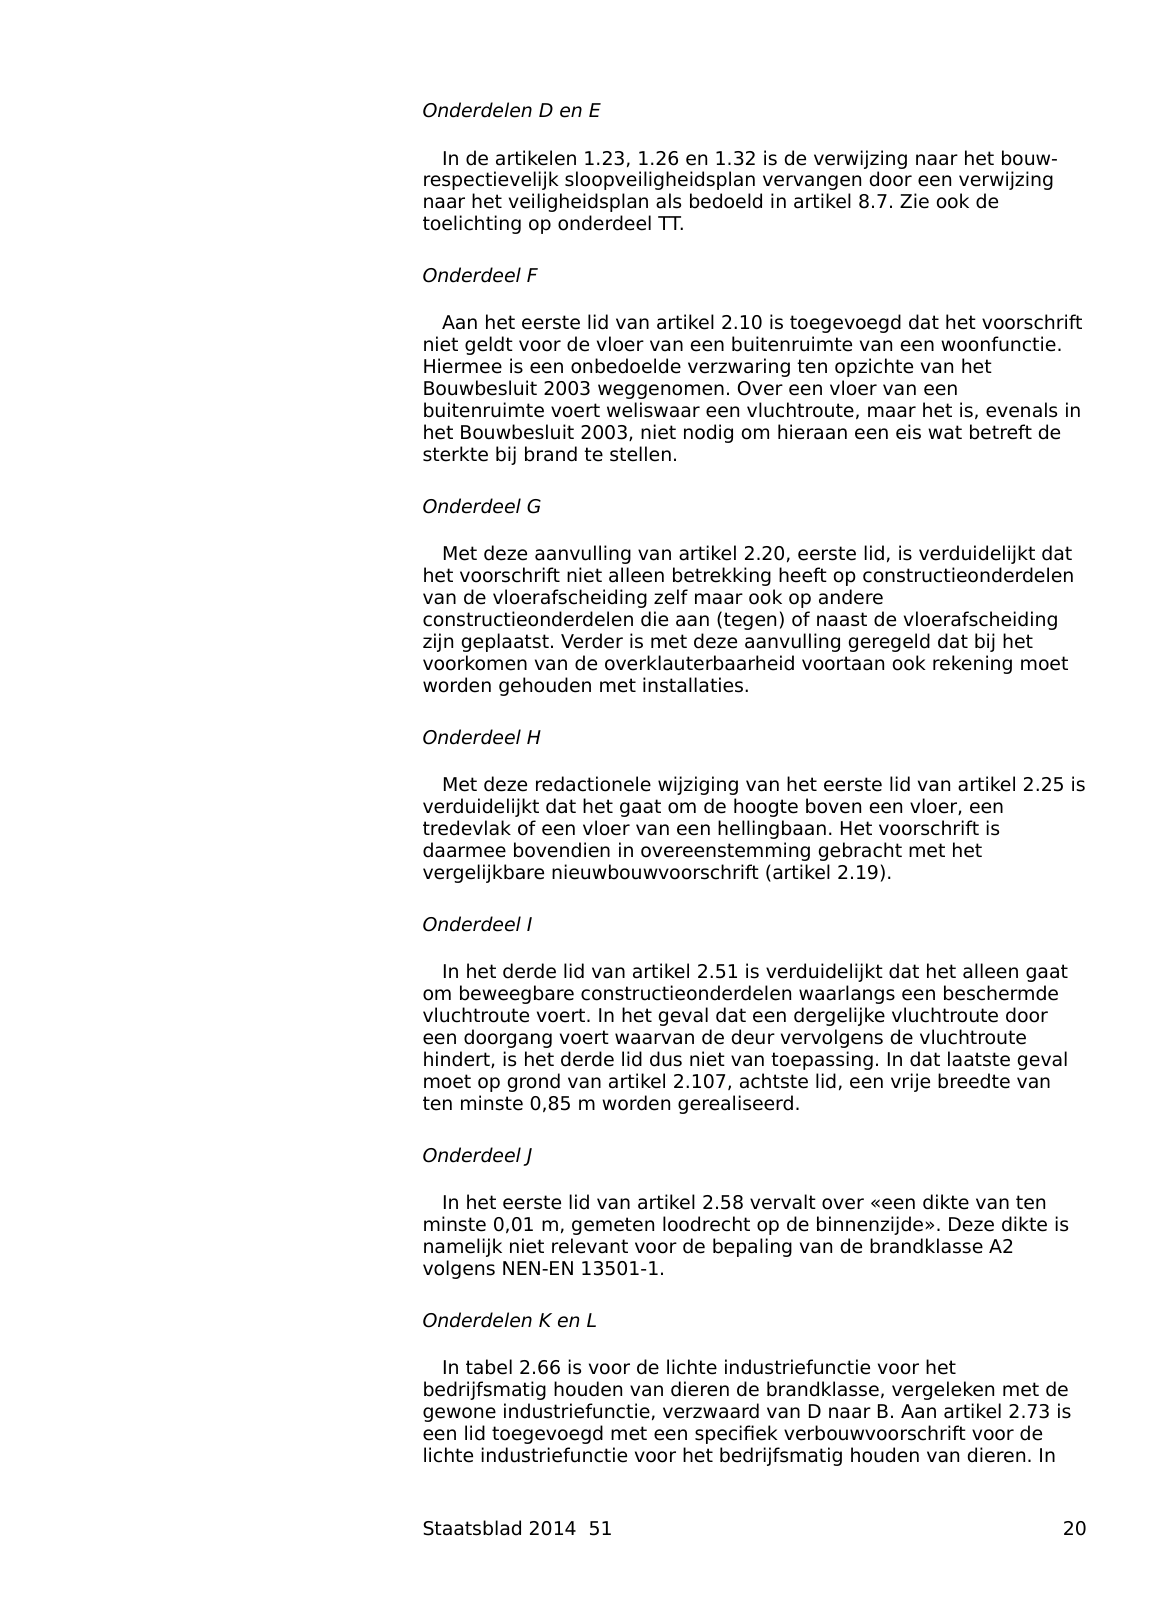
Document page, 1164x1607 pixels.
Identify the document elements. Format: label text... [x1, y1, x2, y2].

subtitle Onderdeel J [422, 1145, 1087, 1167]
subtitle Onderdelen K en L [422, 1309, 1087, 1332]
text In de artikelen 1.23, 1.26 en 1.32 is de verwijzing naar het bouw- respectievelijk sloopveiligheidsplan vervangen door een verwijzing naar het veiligheidsplan als bedoeld in artikel 8.7. Zie ook de toelichting op onderdeel TT. [422, 147, 1087, 235]
text Met deze aanvulling van artikel 2.20, eerste lid, is verduidelijkt dat het voorschrift niet alleen betrekking heeft op constructieonderdelen van de vloerafscheiding zelf maar ook op andere constructieonderdelen die aan (tegen) of naast de vloerafscheiding zijn geplaatst. Verder is met deze aanvulling geregeld dat bij het voorkomen van de overklauterbaarheid voortaan ook rekening moet worden gehouden met installaties. [422, 543, 1087, 697]
text In het derde lid van artikel 2.51 is verduidelijkt dat het alleen gaat om beweegbare constructieonderdelen waarlangs een beschermde vluchtroute voert. In het geval dat een dergelijke vluchtroute door een doorgang voert waarvan de deur vervolgens de vluchtroute hindert, is het derde lid dus niet van toepassing. In dat laatste geval moet op grond van artikel 2.107, achtste lid, een vrije breedte van ten minste 0,85 m worden gerealiseerd. [422, 961, 1087, 1115]
subtitle Onderdeel F [422, 265, 1087, 287]
subtitle Onderdelen D en E [422, 100, 1087, 122]
subtitle Onderdeel I [422, 914, 1087, 936]
text Met deze redactionele wijziging van het eerste lid van artikel 2.25 is verduidelijkt dat het gaat om de hoogte boven een vloer, een tredevlak of een vloer van een hellingbaan. Het voorschrift is daarmee bovendien in overeenstemming gebracht met het vergelijkbare nieuwbouwvoorschrift (artikel 2.19). [422, 774, 1087, 884]
subtitle Onderdeel G [422, 496, 1087, 518]
text Aan het eerste lid van artikel 2.10 is toegevoegd dat het voorschrift niet geldt voor de vloer van een buitenruimte van een woonfunctie. Hiermee is een onbedoelde verzwaring ten opzichte van het Bouwbesluit 2003 weggenomen. Over een vloer van een buitenruimte voert weliswaar een vluchtroute, maar het is, evenals in het Bouwbesluit 2003, niet nodig om hieraan een eis wat betreft de sterkte bij brand te stellen. [422, 312, 1087, 466]
text In het eerste lid van artikel 2.58 vervalt over «een dikte van ten minste 0,01 m, gemeten loodrecht op de binnenzijde». Deze dikte is namelijk niet relevant voor de bepaling van de brandklasse A2 volgens NEN-EN 13501-1. [422, 1192, 1087, 1279]
text In tabel 2.66 is voor de lichte industriefunctie voor het bedrijfsmatig houden van dieren de brandklasse, vergeleken met de gewone industriefunctie, verzwaard van D naar B. Aan artikel 2.73 is een lid toegevoegd met een specifiek verbouwvoorschrift voor de lichte industriefunctie voor het bedrijfsmatig houden van dieren. In [422, 1357, 1087, 1466]
subtitle Onderdeel H [422, 727, 1087, 749]
